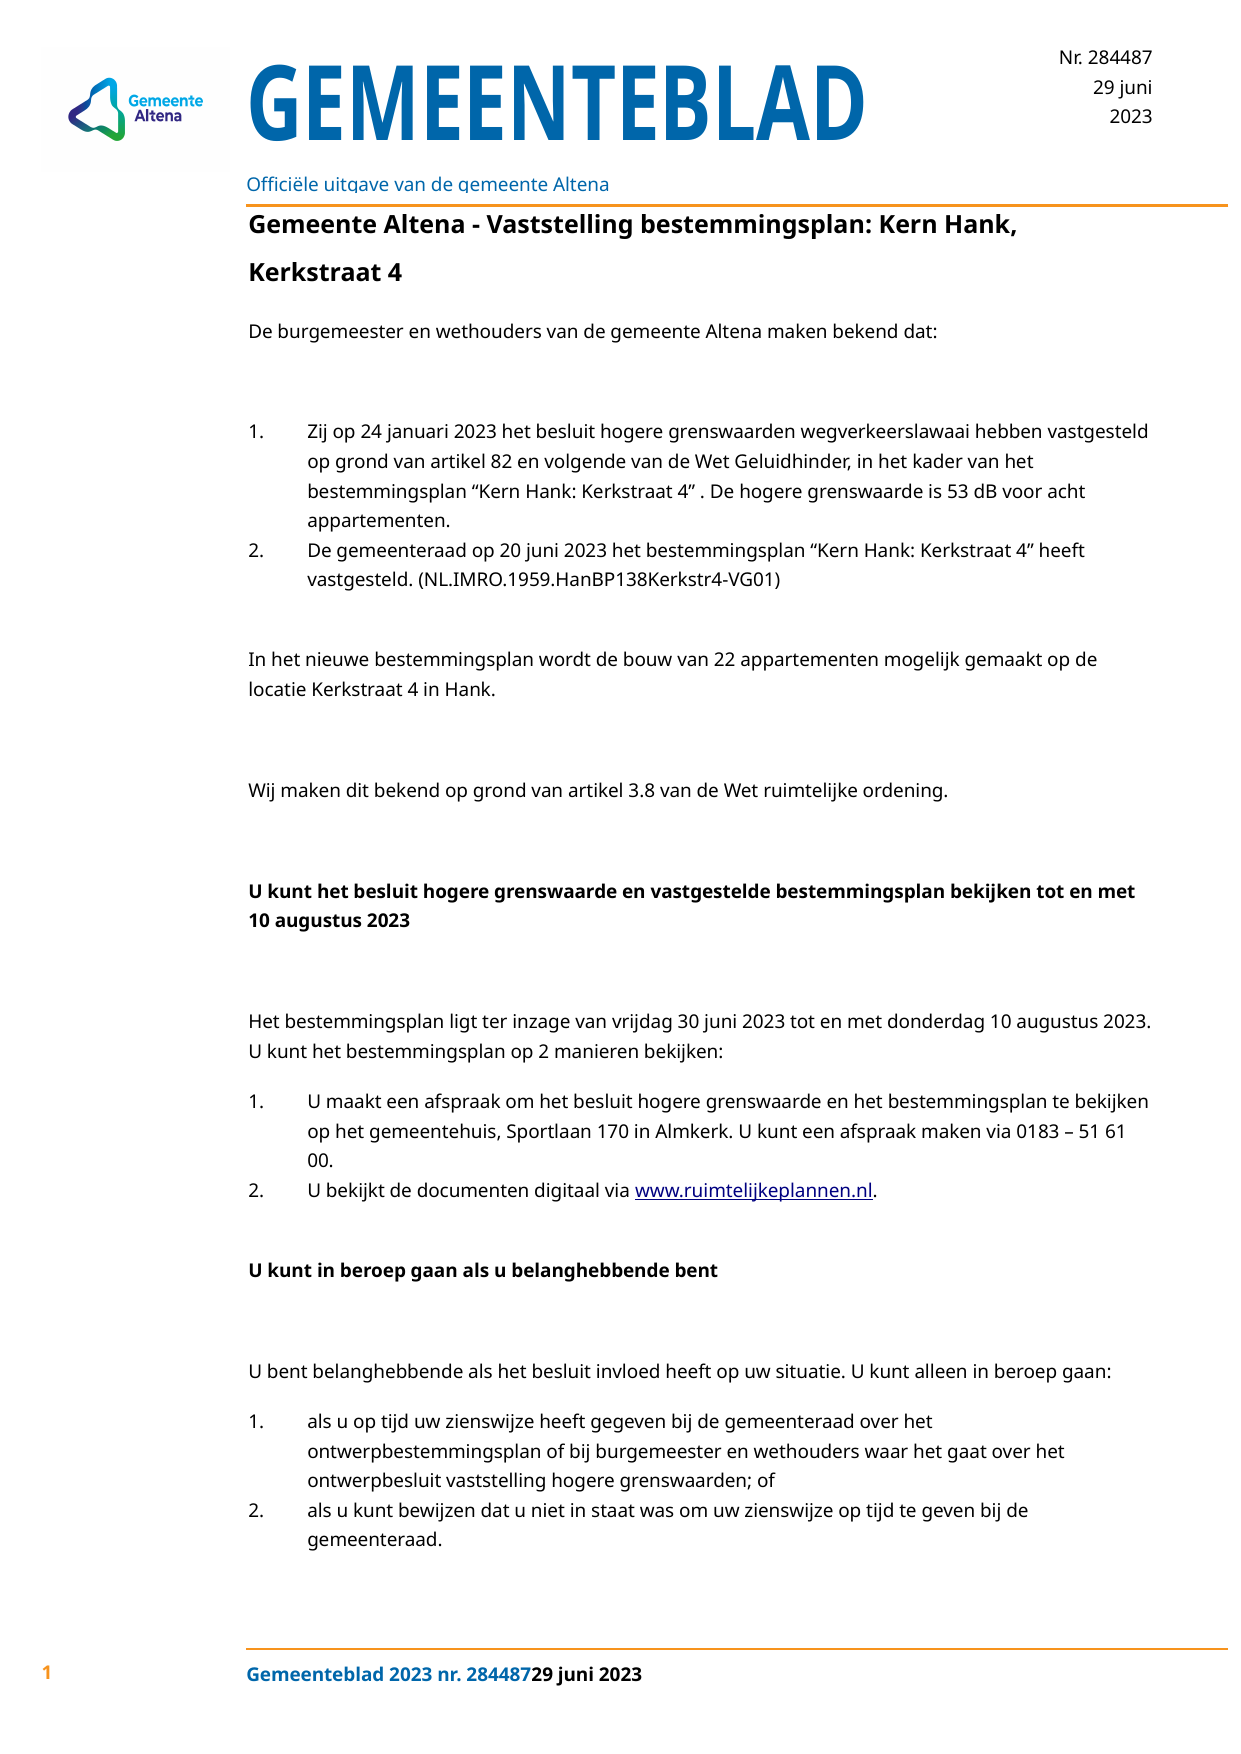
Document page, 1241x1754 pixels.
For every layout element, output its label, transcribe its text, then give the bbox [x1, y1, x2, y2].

list U bekijkt de documenten digitaal via www.ruimtelijkeplannen.nl. [248, 1177, 1152, 1203]
list Zij op 24 januari 2023 het besluit hogere grenswaarden wegverkeerslawaai hebben vastgesteld op grond van artikel 82 en volgende van de Wet Geluidhinder, in het kader van het bestemmingsplan “Kern Hank: Kerkstraat 4” . De hogere grenswaarde is 53 dB voor acht appartementen. [248, 419, 1152, 533]
list De gemeenteraad op 20 juni 2023 het bestemmingsplan “Kern Hank: Kerkstraat 4” heeft vastgesteld. (NL.IMRO.1959.HanBP138Kerkstr4-VG01) [248, 537, 1152, 592]
text U kunt in beroep gaan als u belanghebbende bent [248, 1257, 1152, 1283]
text U kunt het besluit hogere grenswaarde en vastgestelde bestemmingsplan bekijken tot en met 10 augustus 2023 [248, 878, 1152, 933]
text Wij maken dit bekend op grond van artikel 3.8 van de Wet ruimtelijke ordening. [248, 777, 1152, 803]
text U bent belanghebbende als het besluit invloed heeft op uw situatie. U kunt alleen in beroep gaan: [248, 1358, 1152, 1384]
list als u op tijd uw zienswijze heeft gegeven bij de gemeenteraad over het ontwerpbestemmingsplan of bij burgemeester en wethouders waar het gaat over het ontwerpbesluit vaststelling hogere grenswaarden; of [248, 1408, 1152, 1493]
picture [41, 47, 231, 172]
text In het nieuwe bestemmingsplan wordt de bouw van 22 appartementen mogelijk gemaakt op de locatie Kerkstraat 4 in Hank. [248, 647, 1152, 702]
text Gemeente Altena - Vaststelling bestemmingsplan: Kern Hank, Kerkstraat 4 [248, 207, 1152, 288]
list als u kunt bewijzen dat u niet in staat was om uw zienswijze op tijd te geven bij de gemeenteraad. [248, 1497, 1152, 1552]
text De burgemeester en wethouders van de gemeente Altena maken bekend dat: [248, 318, 1152, 344]
list U maakt een afspraak om het besluit hogere grenswaarde en het bestemmingsplan te bekijken op het gemeentehuis, Sportlaan 170 in Almkerk. U kunt een afspraak maken via 0183 – 51 61 00. [248, 1088, 1152, 1173]
text Het bestemmingsplan ligt ter inzage van vrijdag 30 juni 2023 tot en met donderdag 10 augustus 2023. U kunt het bestemmingsplan op 2 manieren bekijken: [248, 1008, 1152, 1064]
